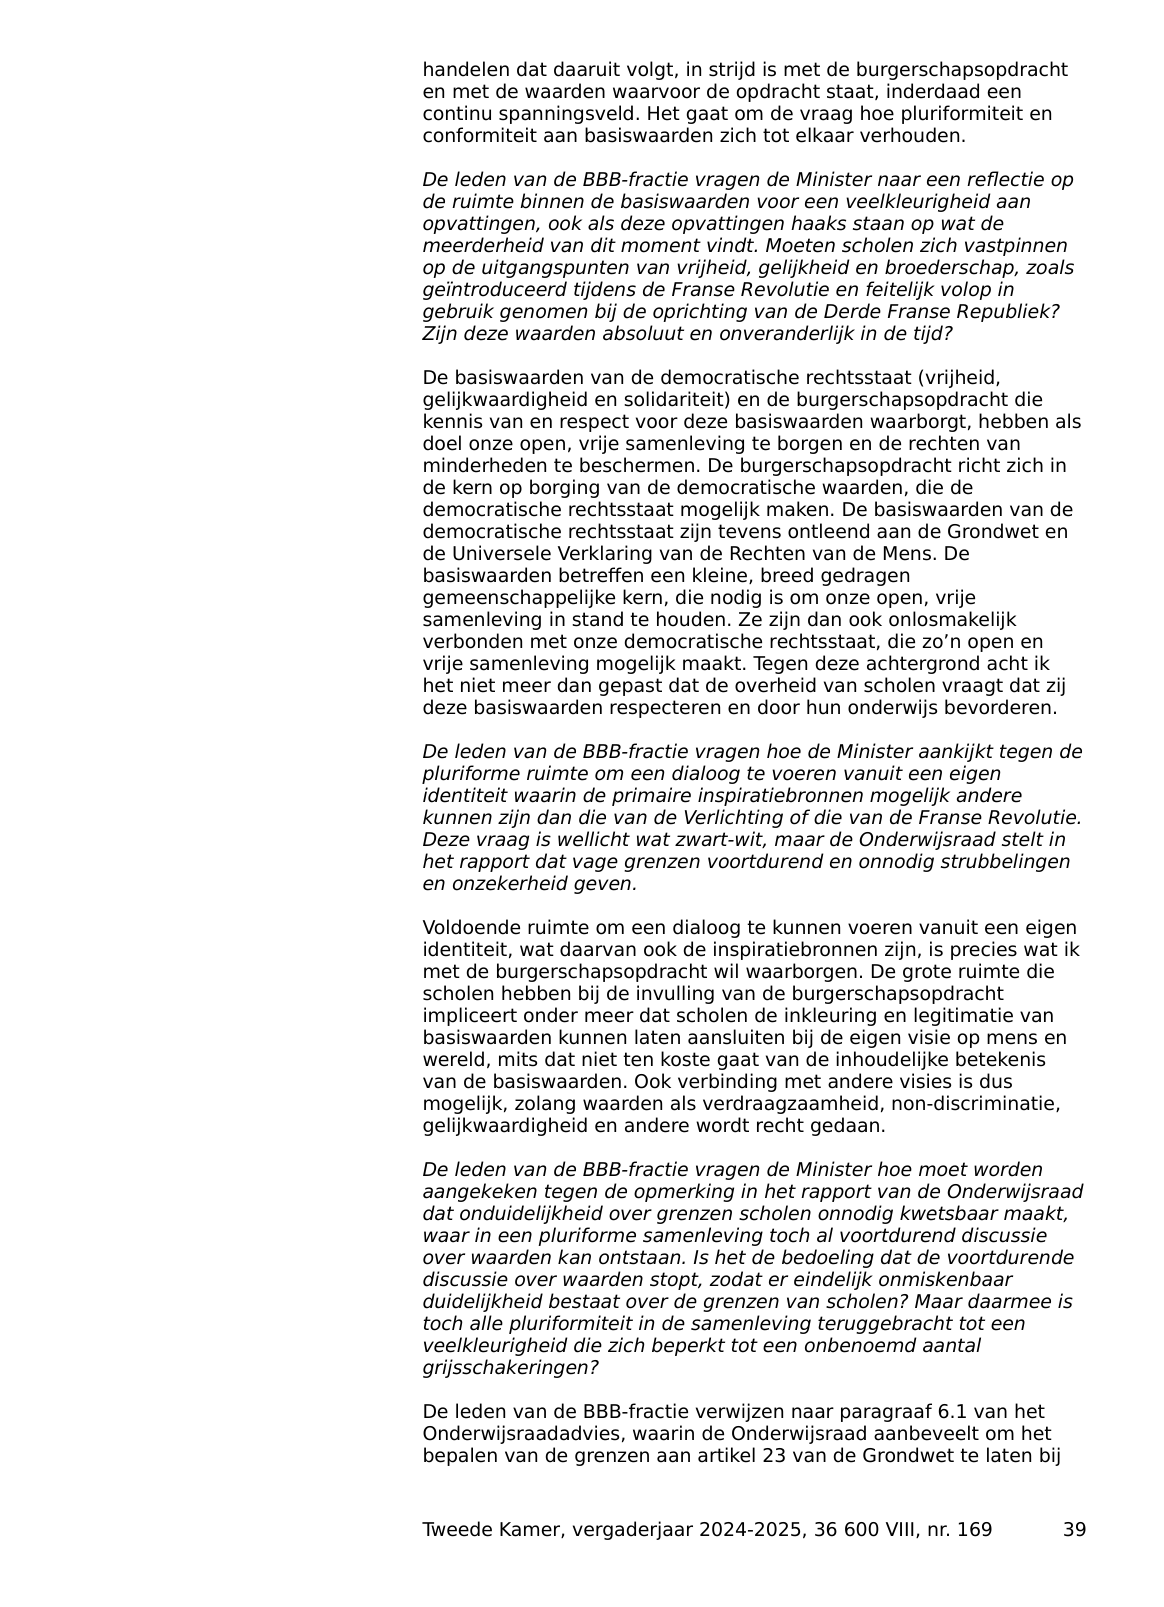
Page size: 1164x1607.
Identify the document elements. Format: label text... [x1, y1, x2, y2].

text De leden van de BBB-fractie vragen de Minister hoe moet worden aangekeken tegen de opmerking in het rapport van de Onderwijsraad dat onduidelijkheid over grenzen scholen onnodig kwetsbaar maakt, waar in een pluriforme samenleving toch al voortdurend discussie over waarden kan ontstaan. Is het de bedoeling dat de voortdurende discussie over waarden stopt, zodat er eindelijk onmiskenbaar duidelijkheid bestaat over de grenzen van scholen? Maar daarmee is toch alle pluriformiteit in de samenleving teruggebracht tot een veelkleurigheid die zich beperkt tot een onbenoemd aantal grijsschakeringen? [422, 1159, 1087, 1379]
text De leden van de BBB-fractie verwijzen naar paragraaf 6.1 van het Onderwijsraadadvies, waarin de Onderwijsraad aanbeveelt om het bepalen van de grenzen aan artikel 23 van de Grondwet te laten bij [422, 1401, 1087, 1467]
text Voldoende ruimte om een dialoog te kunnen voeren vanuit een eigen identiteit, wat daarvan ook de inspiratiebronnen zijn, is precies wat ik met de burgerschapsopdracht wil waarborgen. De grote ruimte die scholen hebben bij de invulling van de burgerschapsopdracht impliceert onder meer dat scholen de inkleuring en legitimatie van basiswaarden kunnen laten aansluiten bij de eigen visie op mens en wereld, mits dat niet ten koste gaat van de inhoudelijke betekenis van de basiswaarden. Ook verbinding met andere visies is dus mogelijk, zolang waarden als verdraagzaamheid, non-discriminatie, gelijkwaardigheid en andere wordt recht gedaan. [422, 917, 1087, 1137]
text De leden van de BBB-fractie vragen hoe de Minister aankijkt tegen de pluriforme ruimte om een dialoog te voeren vanuit een eigen identiteit waarin de primaire inspiratiebronnen mogelijk andere kunnen zijn dan die van de Verlichting of die van de Franse Revolutie. Deze vraag is wellicht wat zwart-wit, maar de Onderwijsraad stelt in het rapport dat vage grenzen voortdurend en onnodig strubbelingen en onzekerheid geven. [422, 741, 1087, 895]
text De leden van de BBB-fractie vragen de Minister naar een reflectie op de ruimte binnen de basiswaarden voor een veelkleurigheid aan opvattingen, ook als deze opvattingen haaks staan op wat de meerderheid van dit moment vindt. Moeten scholen zich vastpinnen op de uitgangspunten van vrijheid, gelijkheid en broederschap, zoals geïntroduceerd tijdens de Franse Revolutie en feitelijk volop in gebruik genomen bij de oprichting van de Derde Franse Republiek? Zijn deze waarden absoluut en onveranderlijk in de tijd? [422, 169, 1087, 345]
text De basiswaarden van de democratische rechtsstaat (vrijheid, gelijkwaardigheid en solidariteit) en de burgerschapsopdracht die kennis van en respect voor deze basiswaarden waarborgt, hebben als doel onze open, vrije samenleving te borgen en de rechten van minderheden te beschermen. De burgerschapsopdracht richt zich in de kern op borging van de democratische waarden, die de democratische rechtsstaat mogelijk maken. De basiswaarden van de democratische rechtsstaat zijn tevens ontleend aan de Grondwet en de Universele Verklaring van de Rechten van de Mens. De basiswaarden betreffen een kleine, breed gedragen gemeenschappelijke kern, die nodig is om onze open, vrije samenleving in stand te houden. Ze zijn dan ook onlosmakelijk verbonden met onze democratische rechtsstaat, die zo’n open en vrije samenleving mogelijk maakt. Tegen deze achtergrond acht ik het niet meer dan gepast dat de overheid van scholen vraagt dat zij deze basiswaarden respecteren en door hun onderwijs bevorderen. [422, 367, 1087, 719]
text handelen dat daaruit volgt, in strijd is met de burgerschapsopdracht en met de waarden waarvoor de opdracht staat, inderdaad een continu spanningsveld. Het gaat om de vraag hoe pluriformiteit en conformiteit aan basiswaarden zich tot elkaar verhouden. [422, 59, 1087, 147]
